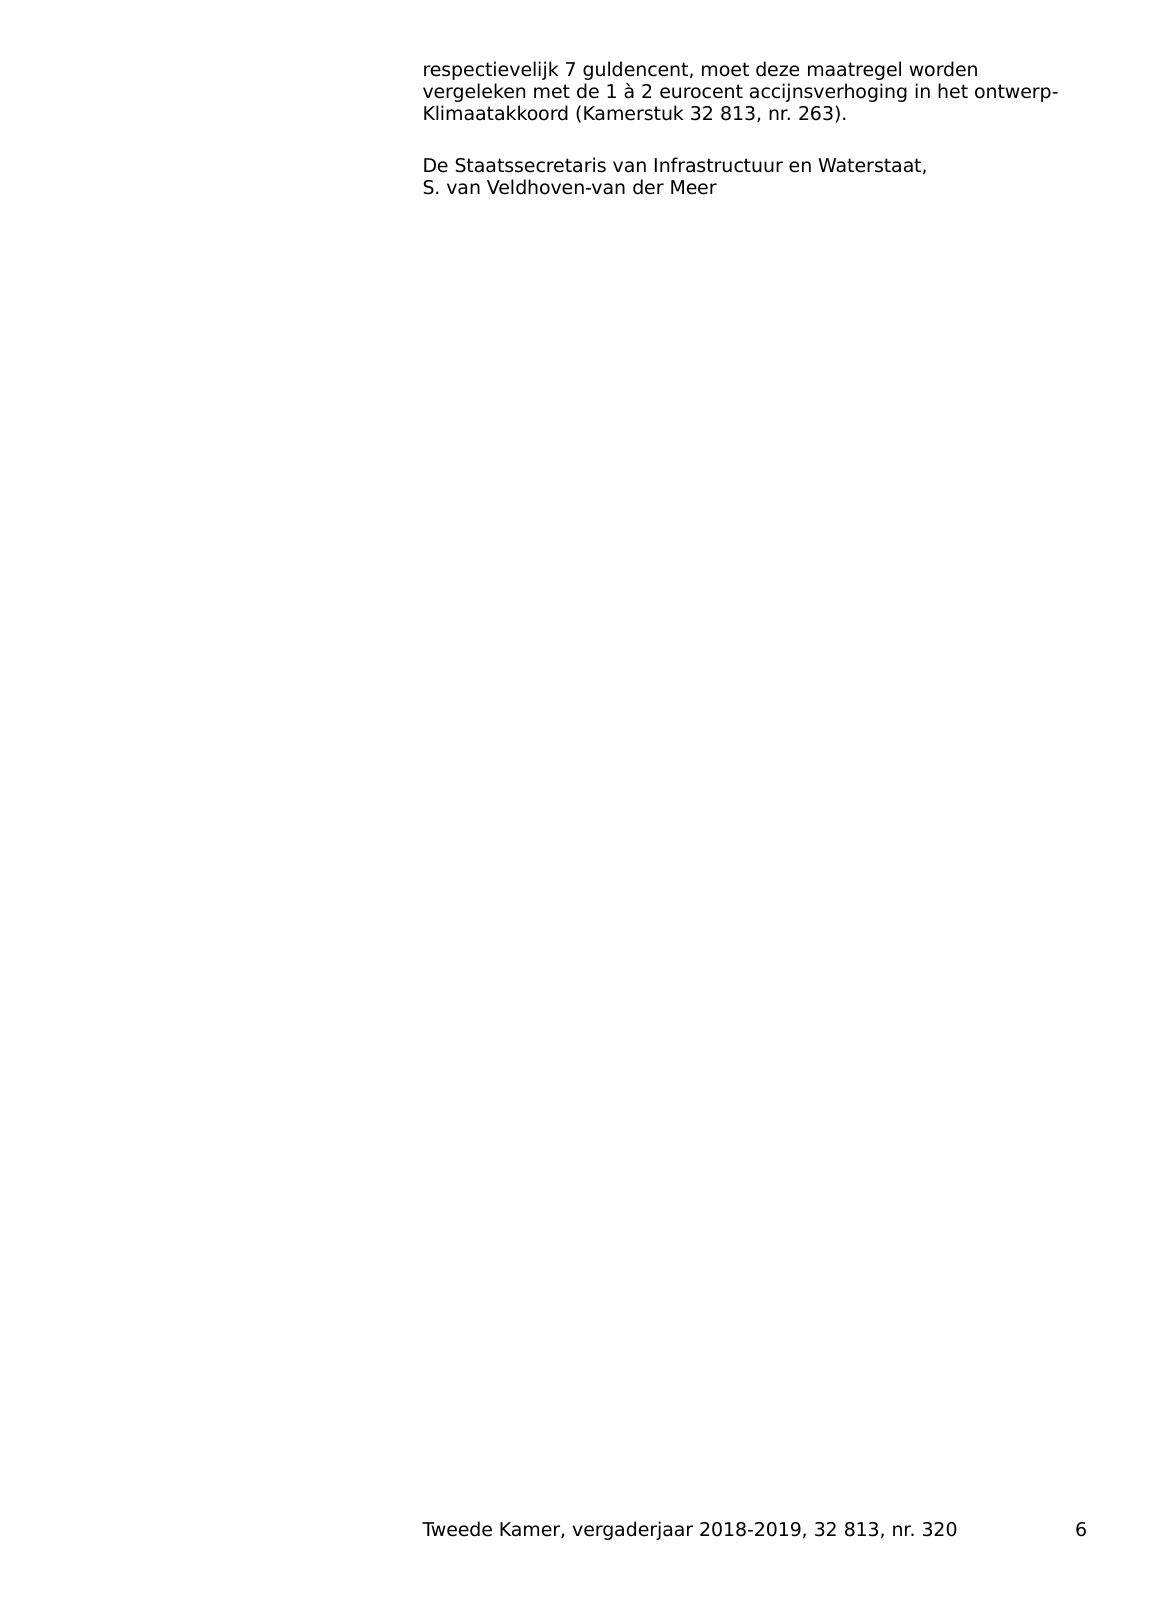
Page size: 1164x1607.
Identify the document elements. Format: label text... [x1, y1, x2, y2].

text respectievelijk 7 guldencent, moet deze maatregel worden vergeleken met de 1 à 2 eurocent accijnsverhoging in het ontwerp-Klimaatakkoord (Kamerstuk 32 813, nr. 263). [422, 59, 1087, 125]
text De Staatssecretaris van Infrastructuur en Waterstaat, S. van Veldhoven-van der Meer [422, 155, 1087, 199]
